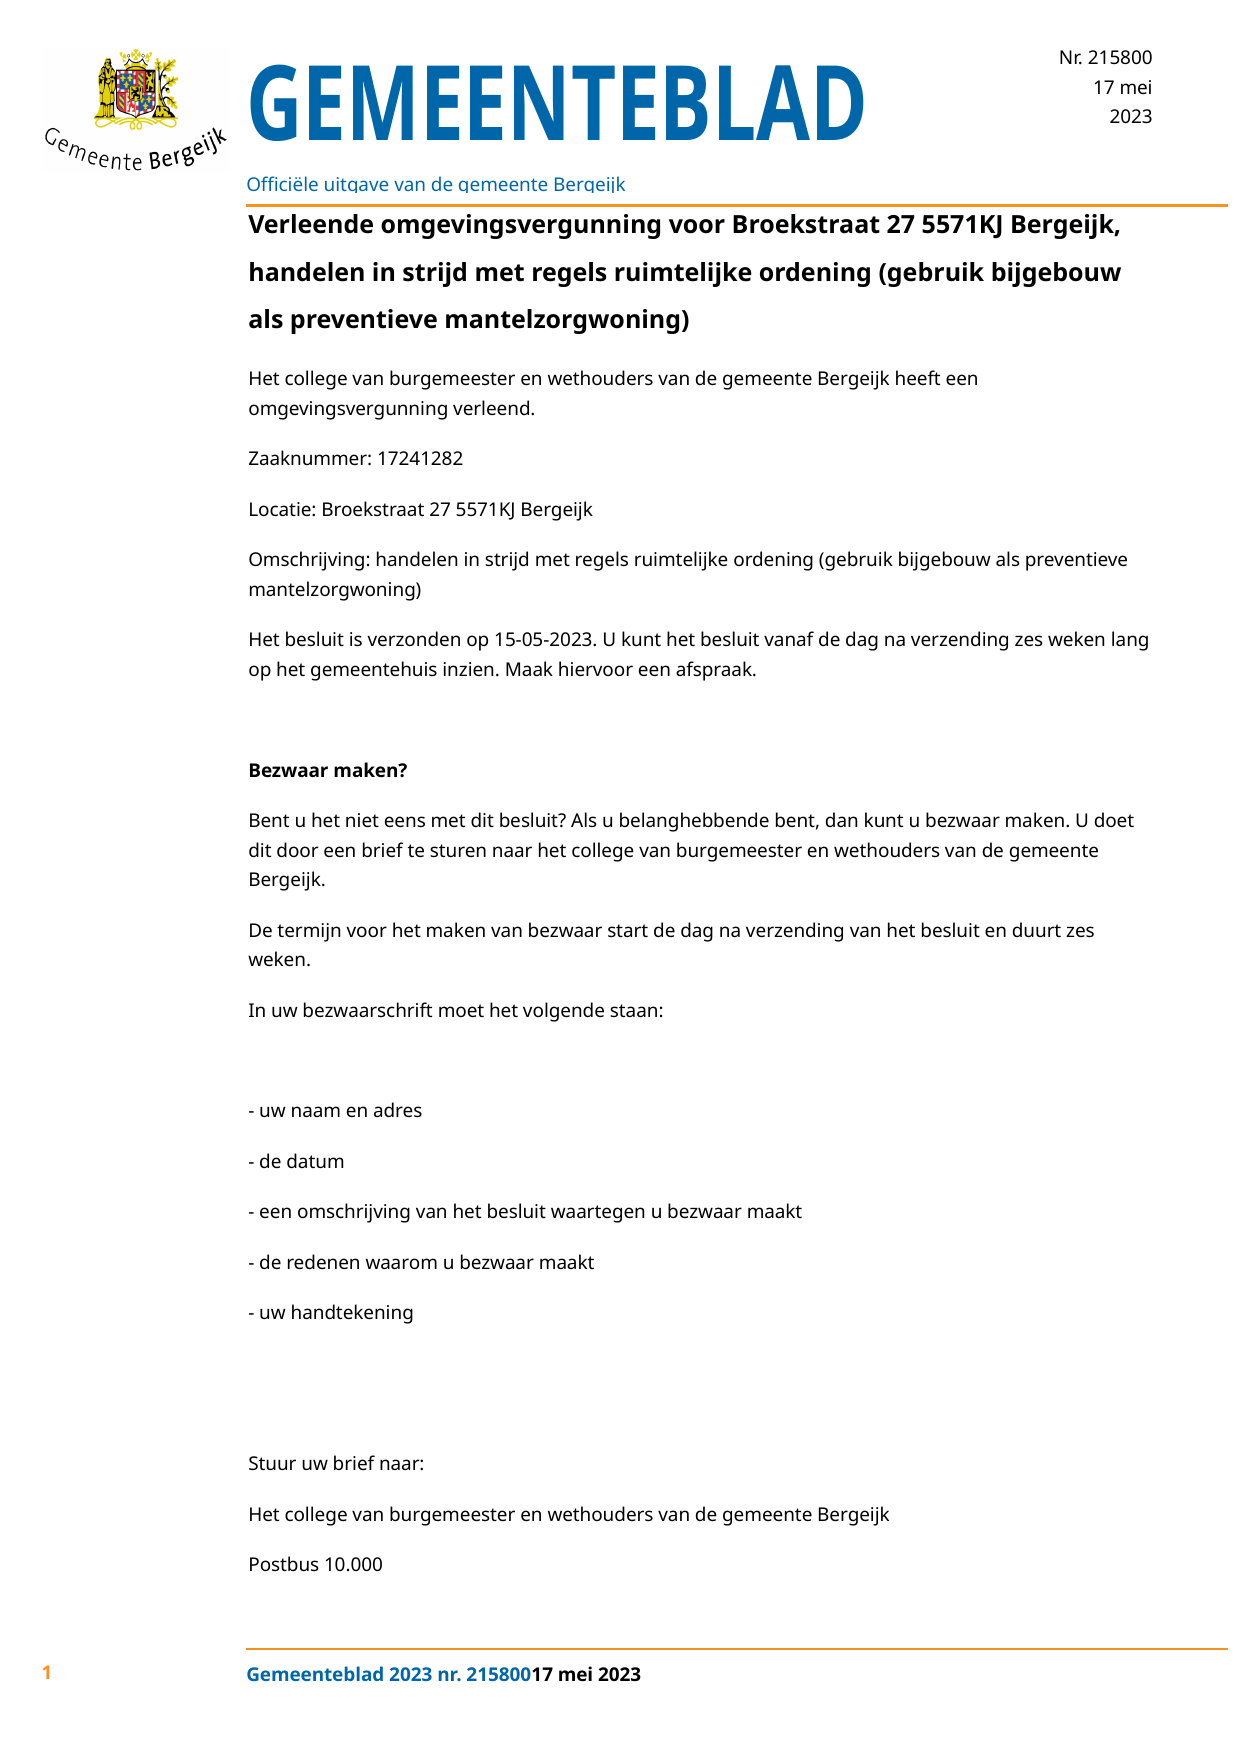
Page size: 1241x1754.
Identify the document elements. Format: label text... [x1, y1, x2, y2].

text Omschrijving: handelen in strijd met regels ruimtelijke ordening (gebruik bijgebouw als preventieve mantelzorgwoning) [248, 546, 1152, 602]
text - uw naam en adres [248, 1098, 1152, 1123]
text De termijn voor het maken van bezwaar start de dag na verzending van het besluit en duurt zes weken. [248, 917, 1152, 972]
text Locatie: Broekstraat 27 5571KJ Bergeijk [248, 496, 1152, 522]
text Verleende omgevingsvergunning voor Broekstraat 27 5571KJ Bergeijk, handelen in strijd met regels ruimtelijke ordening (gebruik bijgebouw als preventieve mantelzorgwoning) [248, 207, 1152, 336]
text Zaaknummer: 17241282 [248, 446, 1152, 471]
text - de redenen waarom u bezwaar maakt [248, 1249, 1152, 1274]
text Postbus 10.000 [248, 1551, 1152, 1577]
picture [41, 47, 231, 172]
text - uw handtekening [248, 1299, 1152, 1325]
text In uw bezwaarschrift moet het volgende staan: [248, 997, 1152, 1022]
text Het college van burgemeester en wethouders van de gemeente Bergeijk heeft een omgevingsvergunning verleend. [248, 366, 1152, 421]
text Bent u het niet eens met dit besluit? Als u belanghebbende bent, dan kunt u bezwaar maken. U doet dit door een brief te sturen naar het college van burgemeester en wethouders van de gemeente Bergeijk. [248, 807, 1152, 892]
text - de datum [248, 1148, 1152, 1174]
text Het college van burgemeester en wethouders van de gemeente Bergeijk [248, 1501, 1152, 1527]
text Bezwaar maken? [248, 757, 1152, 782]
text Het besluit is verzonden op 15-05-2023. U kunt het besluit vanaf de dag na verzending zes weken lang op het gemeentehuis inzien. Maak hiervoor een afspraak. [248, 626, 1152, 682]
text - een omschrijving van het besluit waartegen u bezwaar maakt [248, 1198, 1152, 1224]
text Stuur uw brief naar: [248, 1451, 1152, 1476]
